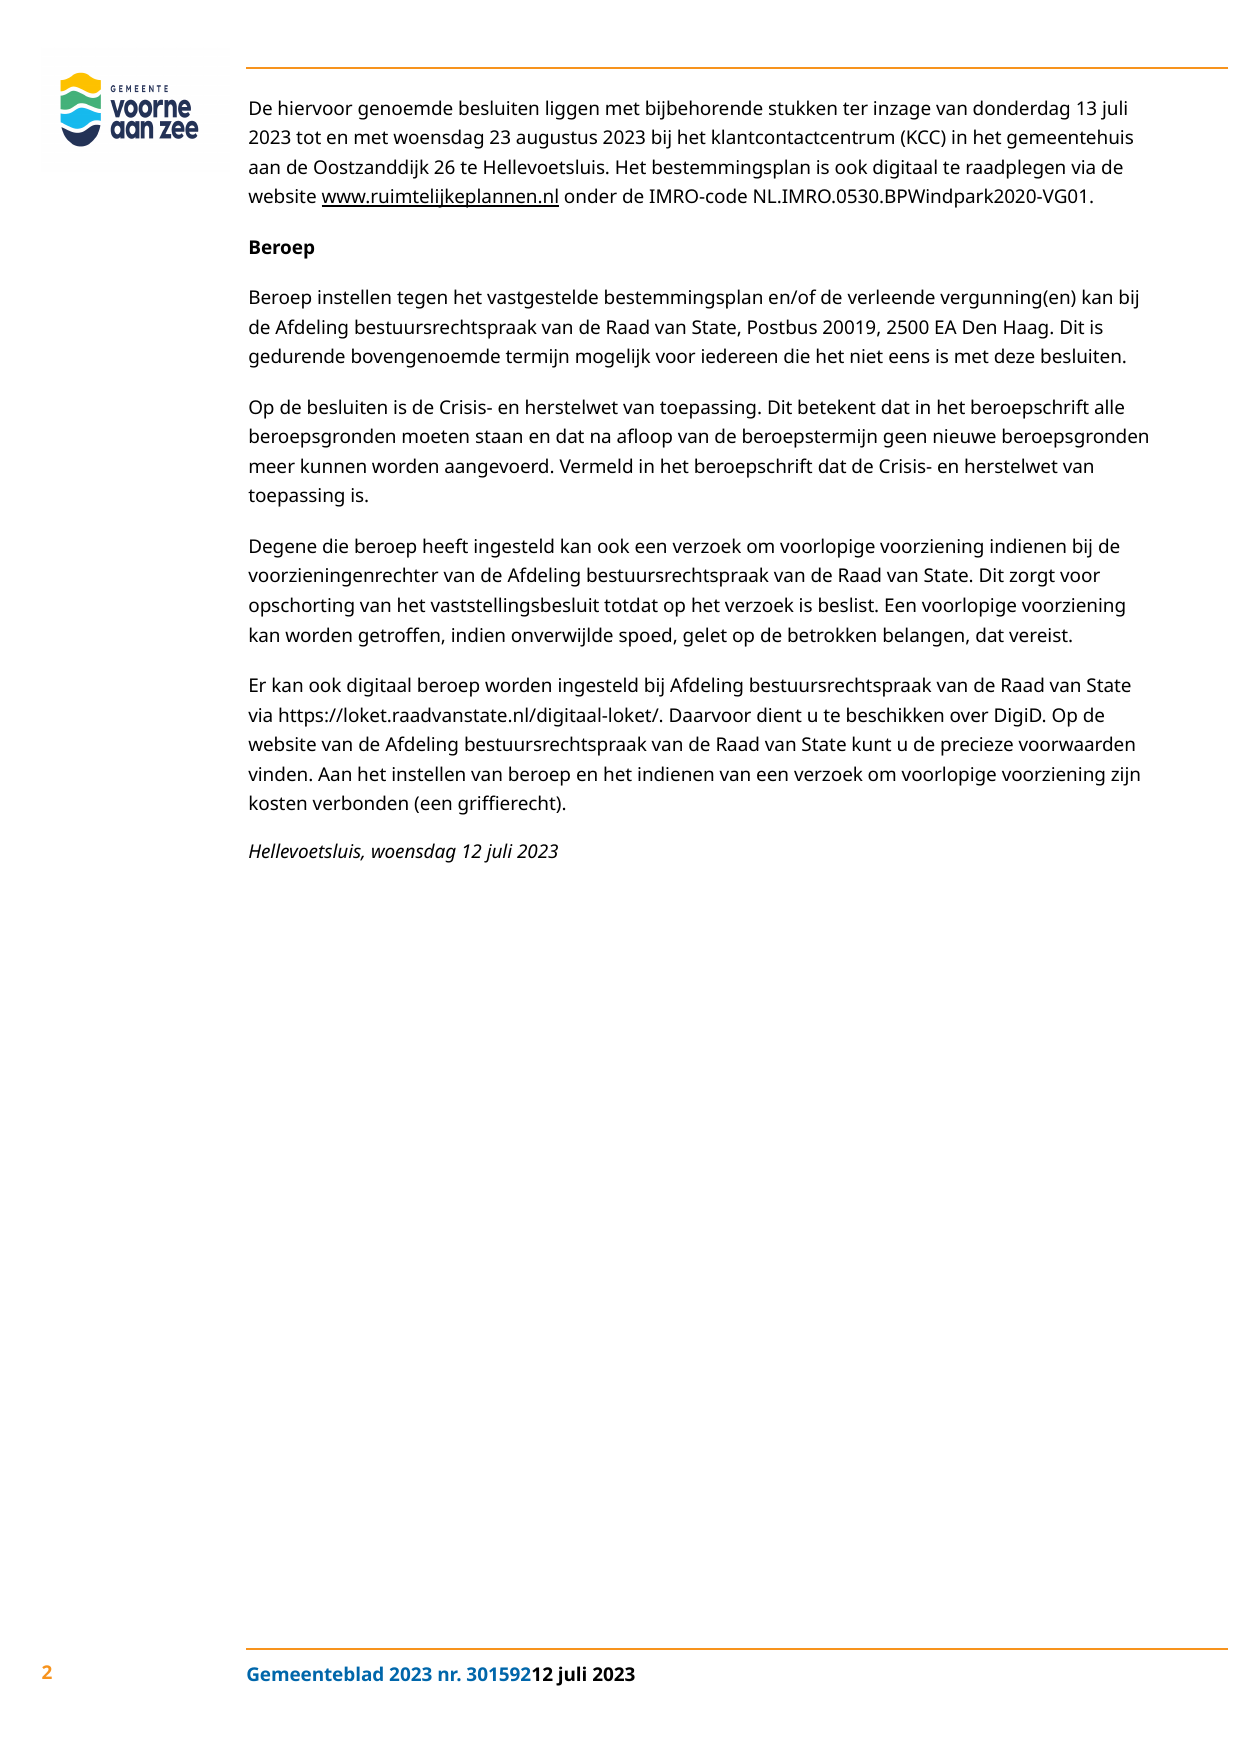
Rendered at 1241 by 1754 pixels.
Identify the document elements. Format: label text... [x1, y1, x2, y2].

picture [41, 47, 231, 172]
text Beroep instellen tegen het vastgestelde bestemmingsplan en/of de verleende vergunning(en) kan bij de Afdeling bestuursrechtspraak van de Raad van State, Postbus 20019, 2500 EA Den Haag. Dit is gedurende bovengenoemde termijn mogelijk voor iedereen die het niet eens is met deze besluiten. [248, 284, 1152, 369]
text De hiervoor genoemde besluiten liggen met bijbehorende stukken ter inzage van donderdag 13 juli 2023 tot en met woensdag 23 augustus 2023 bij het klantcontactcentrum (KCC) in het gemeentehuis aan de Oostzanddijk 26 te Hellevoetsluis. Het bestemmingsplan is ook digitaal te raadplegen via de website www.ruimtelijkeplannen.nl onder de IMRO-code NL.IMRO.0530.BPWindpark2020-VG01. [248, 95, 1152, 209]
text Er kan ook digitaal beroep worden ingesteld bij Afdeling bestuursrechtspraak van de Raad van State via https://loket.raadvanstate.nl/digitaal-loket/. Daarvoor dient u te beschikken over DigiD. Op de website van de Afdeling bestuursrechtspraak van de Raad van State kunt u de precieze voorwaarden vinden. Aan het instellen van beroep en het indienen van een verzoek om voorlopige voorziening zijn kosten verbonden (een griffierecht). [248, 672, 1152, 816]
text Hellevoetsluis, woensdag 12 juli 2023 [248, 838, 1152, 864]
text Op de besluiten is de Crisis- en herstelwet van toepassing. Dit betekent dat in het beroepschrift alle beroepsgronden moeten staan en dat na afloop van de beroepstermijn geen nieuwe beroepsgronden meer kunnen worden aangevoerd. Vermeld in het beroepschrift dat de Crisis- en herstelwet van toepassing is. [248, 394, 1152, 508]
text Beroep [248, 234, 1152, 260]
text Degene die beroep heeft ingesteld kan ook een verzoek om voorlopige voorziening indienen bij de voorzieningenrechter van de Afdeling bestuursrechtspraak van de Raad van State. Dit zorgt voor opschorting van het vaststellingsbesluit totdat op het verzoek is beslist. Een voorlopige voorziening kan worden getroffen, indien onverwijlde spoed, gelet op de betrokken belangen, dat vereist. [248, 533, 1152, 648]
